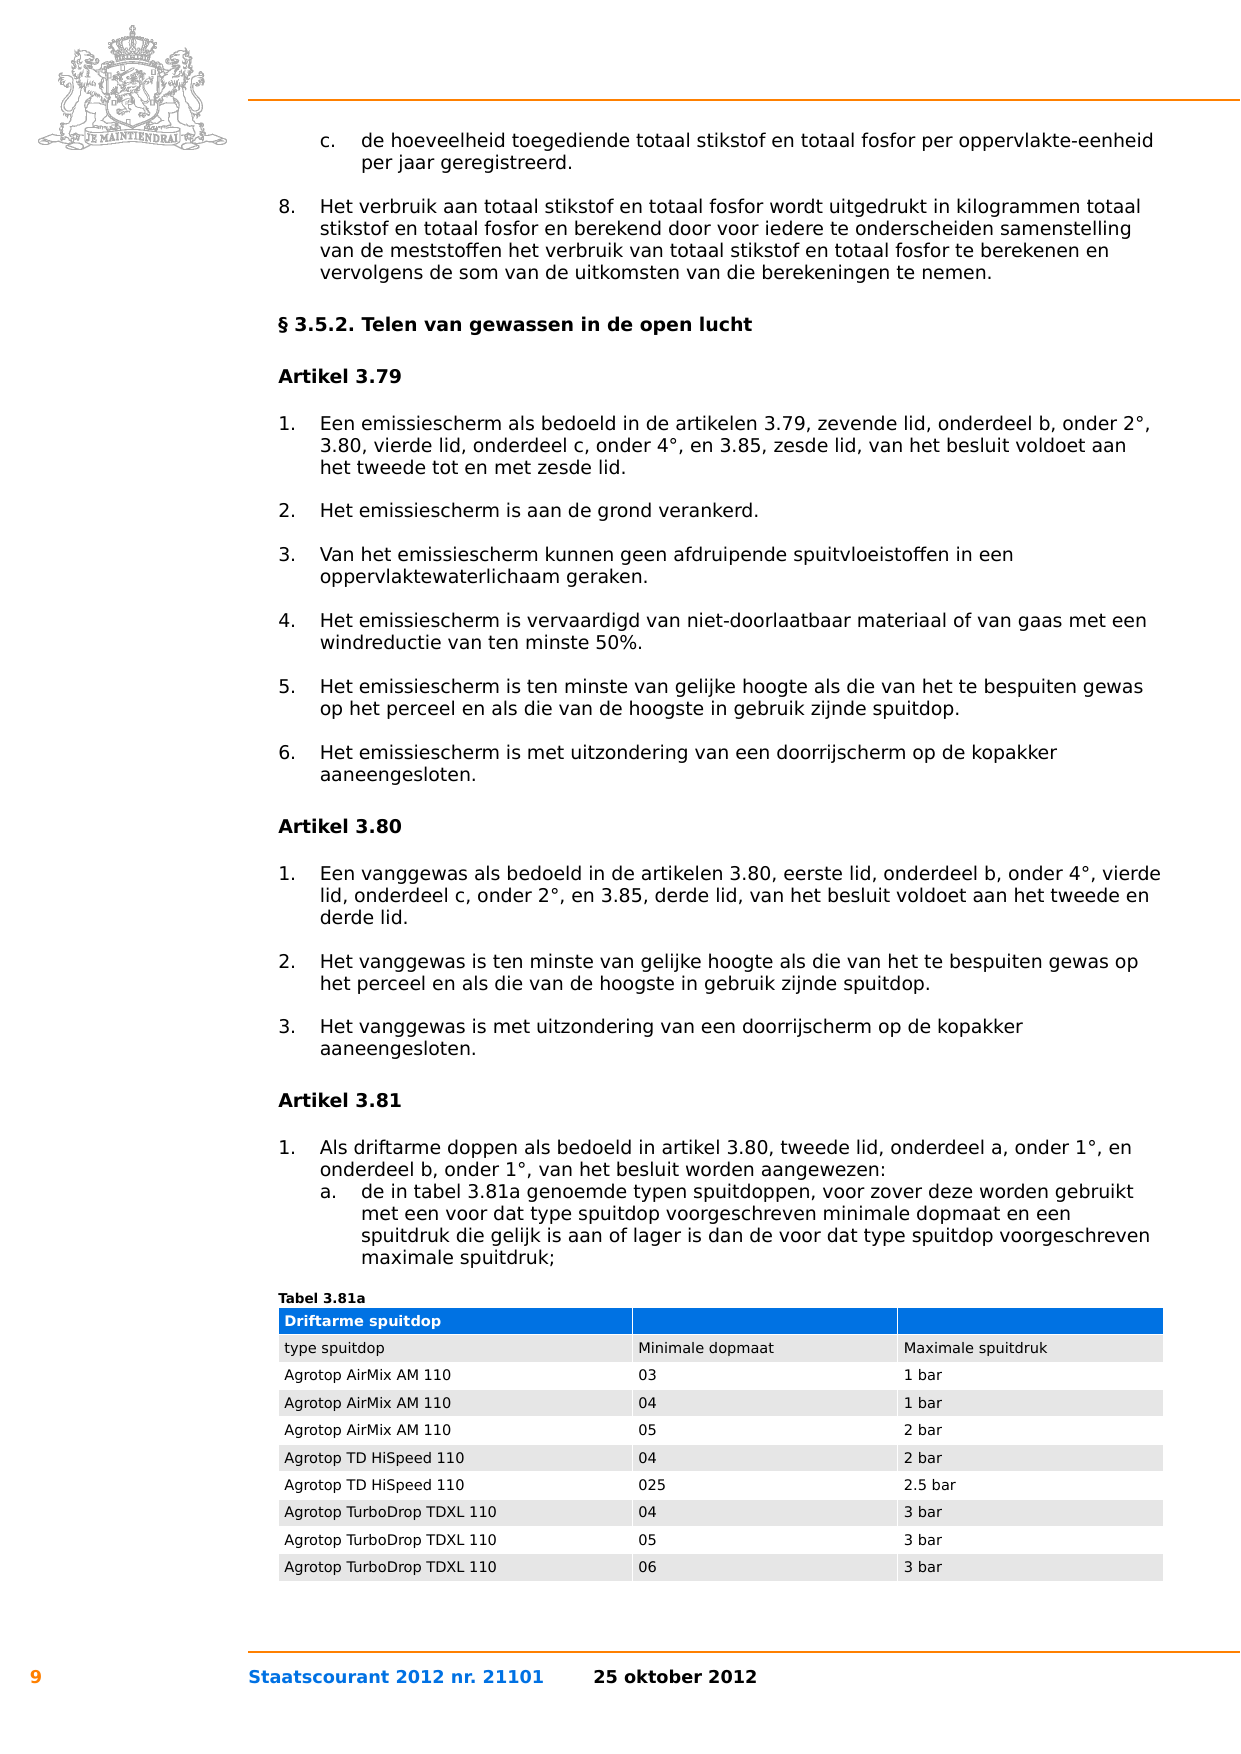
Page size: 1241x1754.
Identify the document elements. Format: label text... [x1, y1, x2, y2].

text c. de hoeveelheid toegediende totaal stikstof en totaal fosfor per oppervlakte-eenheid per jaar geregistreerd. [319, 130, 1163, 174]
table_cell Agrotop TurboDrop TDXL 110 [279, 1554, 632, 1581]
picture [38, 25, 227, 150]
table_cell Minimale dopmaat [633, 1335, 897, 1362]
table_cell Agrotop TD HiSpeed 110 [279, 1445, 632, 1471]
table_cell [633, 1308, 897, 1334]
table_cell Agrotop AirMix AM 110 [279, 1418, 632, 1444]
table_cell 3 bar [898, 1527, 1163, 1553]
table_cell Driftarme spuitdop [279, 1308, 632, 1334]
table_cell 1 bar [898, 1390, 1163, 1416]
subtitle § 3.5.2. Telen van gewassen in de open lucht [278, 314, 1163, 336]
table_cell 2 bar [898, 1418, 1163, 1444]
table_cell 05 [633, 1527, 897, 1553]
table_cell 025 [633, 1472, 897, 1498]
table_cell type spuitdop [279, 1335, 632, 1362]
subtitle Artikel 3.81 [278, 1090, 1163, 1112]
text 1. Een emissiescherm als bedoeld in de artikelen 3.79, zevende lid, onderdeel b, onder 2°, 3.80, vierde lid, onderdeel c, onder 4°, en 3.85, zesde lid, van het besluit voldoet aan het tweede tot en met zesde lid. [278, 413, 1163, 478]
text 2. Het vanggewas is ten minste van gelijke hoogte als die van het te bespuiten gewas op het perceel en als die van de hoogste in gebruik zijnde spuitdop. [278, 951, 1163, 994]
table_cell Agrotop TD HiSpeed 110 [279, 1472, 632, 1498]
table_cell Agrotop AirMix AM 110 [279, 1363, 632, 1389]
table_cell Agrotop AirMix AM 110 [279, 1390, 632, 1416]
table_cell 04 [633, 1500, 897, 1526]
text a. de in tabel 3.81a genoemde typen spuitdoppen, voor zover deze worden gebruikt met een voor dat type spuitdop voorgeschreven minimale dopmaat en een spuitdruk die gelijk is aan of lager is dan de voor dat type spuitdop voorgeschreven maximale spuitdruk; [319, 1181, 1163, 1269]
table_cell 1 bar [898, 1363, 1163, 1389]
table_cell 06 [633, 1554, 897, 1581]
subtitle Artikel 3.80 [278, 816, 1163, 838]
text 1. Een vanggewas als bedoeld in de artikelen 3.80, eerste lid, onderdeel b, onder 4°, vierde lid, onderdeel c, onder 2°, en 3.85, derde lid, van het besluit voldoet aan het tweede en derde lid. [278, 863, 1163, 929]
table_cell [898, 1308, 1163, 1334]
text 2. Het emissiescherm is aan de grond verankerd. [278, 500, 1163, 522]
text 1. Als driftarme doppen als bedoeld in artikel 3.80, tweede lid, onderdeel a, onder 1°, en onderdeel b, onder 1°, van het besluit worden aangewezen: [278, 1137, 1163, 1181]
text 3. Van het emissiescherm kunnen geen afdruipende spuitvloeistoffen in een oppervlaktewaterlichaam geraken. [278, 544, 1163, 588]
table_cell 03 [633, 1363, 897, 1389]
table_cell 04 [633, 1445, 897, 1471]
text 4. Het emissiescherm is vervaardigd van niet-doorlaatbaar materiaal of van gaas met een windreductie van ten minste 50%. [278, 610, 1163, 654]
table_header Tabel 3.81a [278, 1291, 1163, 1307]
text 5. Het emissiescherm is ten minste van gelijke hoogte als die van het te bespuiten gewas op het perceel en als die van de hoogste in gebruik zijnde spuitdop. [278, 676, 1163, 720]
table_cell 04 [633, 1390, 897, 1416]
table_cell 05 [633, 1418, 897, 1444]
table_cell 2 bar [898, 1445, 1163, 1471]
text 8. Het verbruik aan totaal stikstof en totaal fosfor wordt uitgedrukt in kilogrammen totaal stikstof en totaal fosfor en berekend door voor iedere te onderscheiden samenstelling van de meststoffen het verbruik van totaal stikstof en totaal fosfor te berekenen en vervolgens de som van de uitkomsten van die berekeningen te nemen. [278, 196, 1163, 284]
subtitle Artikel 3.79 [278, 366, 1163, 388]
text 3. Het vanggewas is met uitzondering van een doorrijscherm op de kopakker aaneengesloten. [278, 1016, 1163, 1060]
table_cell 3 bar [898, 1554, 1163, 1581]
table_cell Maximale spuitdruk [898, 1335, 1163, 1362]
table_cell Agrotop TurboDrop TDXL 110 [279, 1527, 632, 1553]
text 6. Het emissiescherm is met uitzondering van een doorrijscherm op de kopakker aaneengesloten. [278, 742, 1163, 786]
table_cell 3 bar [898, 1500, 1163, 1526]
table_cell 2.5 bar [898, 1472, 1163, 1498]
table_cell Agrotop TurboDrop TDXL 110 [279, 1500, 632, 1526]
